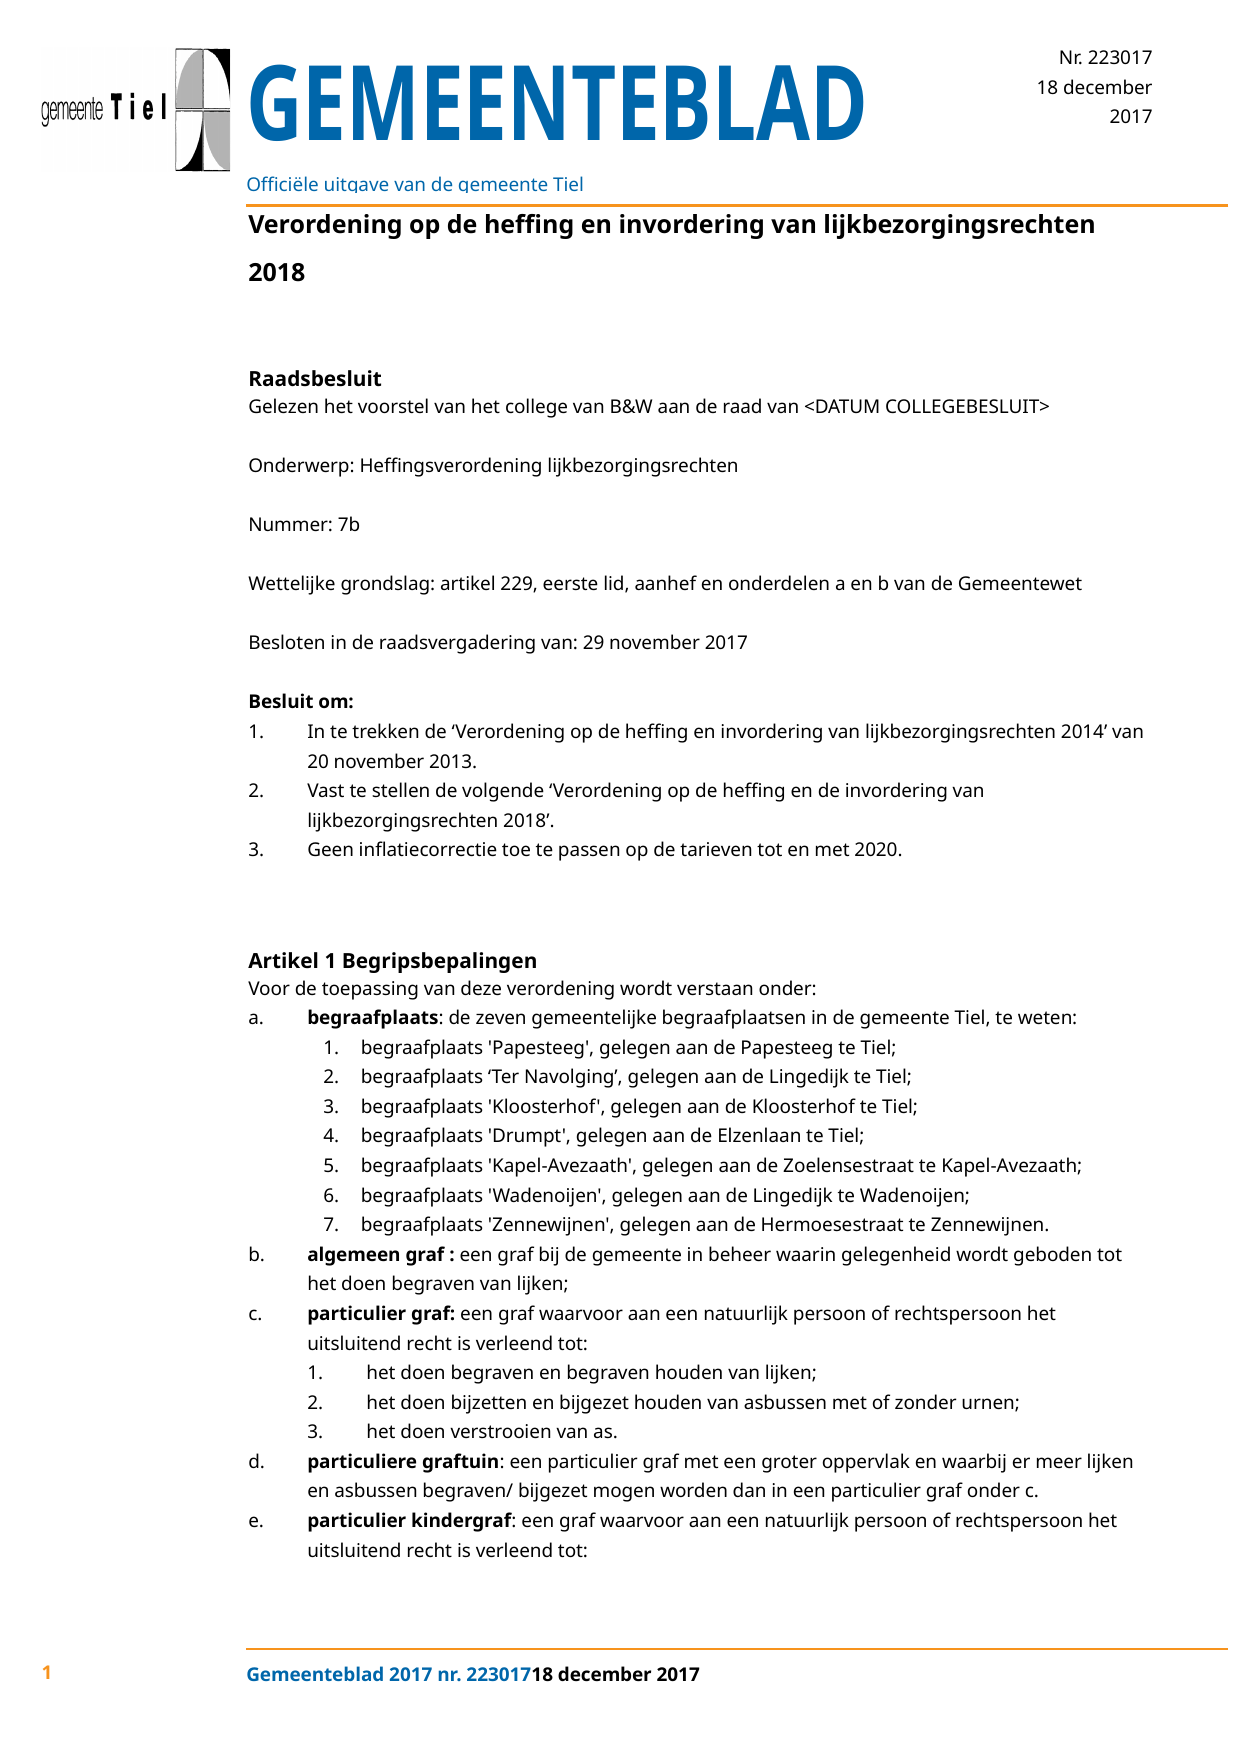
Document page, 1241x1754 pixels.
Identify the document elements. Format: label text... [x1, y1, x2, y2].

list algemeen graf : een graf bij de gemeente in beheer waarin gelegenheid wordt geboden tot het doen begraven van lijken; [248, 1241, 1152, 1296]
list Vast te stellen de volgende ‘Verordening op de heffing en de invordering van lijkbezorgingsrechten 2018’. [248, 777, 1152, 833]
text Artikel 1 Begripsbepalingen [248, 946, 1152, 975]
text Verordening op de heffing en invordering van lijkbezorgingsrechten 2018 [248, 207, 1152, 288]
text Onderwerp: Heffingsverordening lijkbezorgingsrechten [248, 452, 1152, 478]
text Besluit om: [248, 689, 1152, 714]
picture [41, 47, 231, 172]
list begraafplaats 'Kloosterhof', gelegen aan de Kloosterhof te Tiel; [323, 1093, 1152, 1119]
list begraafplaats 'Papesteeg', gelegen aan de Papesteeg te Tiel; [323, 1034, 1152, 1059]
list het doen begraven en begraven houden van lijken; [307, 1359, 1152, 1385]
list begraafplaats 'Drumpt', gelegen aan de Elzenlaan te Tiel; [323, 1123, 1152, 1148]
text Besloten in de raadsvergadering van: 29 november 2017 [248, 629, 1152, 655]
list het doen bijzetten en bijgezet houden van asbussen met of zonder urnen; [307, 1389, 1152, 1414]
list In te trekken de ‘Verordening op de heffing en invordering van lijkbezorgingsrechten 2014’ van 20 november 2013. [248, 718, 1152, 774]
list Geen inflatiecorrectie toe te passen op de tarieven tot en met 2020. [248, 837, 1152, 862]
text Voor de toepassing van deze verordening wordt verstaan onder: [248, 975, 1152, 1000]
list begraafplaats 'Wadenoijen', gelegen aan de Lingedijk te Wadenoijen; [323, 1182, 1152, 1207]
list begraafplaats ‘Ter Navolging’, gelegen aan de Lingedijk te Tiel; [323, 1063, 1152, 1089]
list begraafplaats: de zeven gemeentelijke begraafplaatsen in de gemeente Tiel, te weten: [248, 1004, 1152, 1030]
list particulier graf: een graf waarvoor aan een natuurlijk persoon of rechtspersoon het uitsluitend recht is verleend tot: [248, 1300, 1152, 1355]
list particulier kindergraf: een graf waarvoor aan een natuurlijk persoon of rechtspersoon het uitsluitend recht is verleend tot: [248, 1507, 1152, 1562]
list begraafplaats 'Zennewijnen', gelegen aan de Hermoesestraat te Zennewijnen. [323, 1211, 1152, 1237]
list het doen verstrooien van as. [307, 1418, 1152, 1444]
text Gelezen het voorstel van het college van B&W aan de raad van <DATUM COLLEGEBESLUIT> [248, 393, 1152, 419]
list particuliere graftuin: een particulier graf met een groter oppervlak en waarbij er meer lijken en asbussen begraven/ bijgezet mogen worden dan in een particulier graf onder c. [248, 1448, 1152, 1503]
text Nummer: 7b [248, 511, 1152, 537]
list begraafplaats 'Kapel-Avezaath', gelegen aan de Zoelensestraat te Kapel-Avezaath; [323, 1152, 1152, 1178]
text Wettelijke grondslag: artikel 229, eerste lid, aanhef en onderdelen a en b van de Gemeentewet [248, 570, 1152, 596]
text Raadsbesluit [248, 364, 1152, 393]
